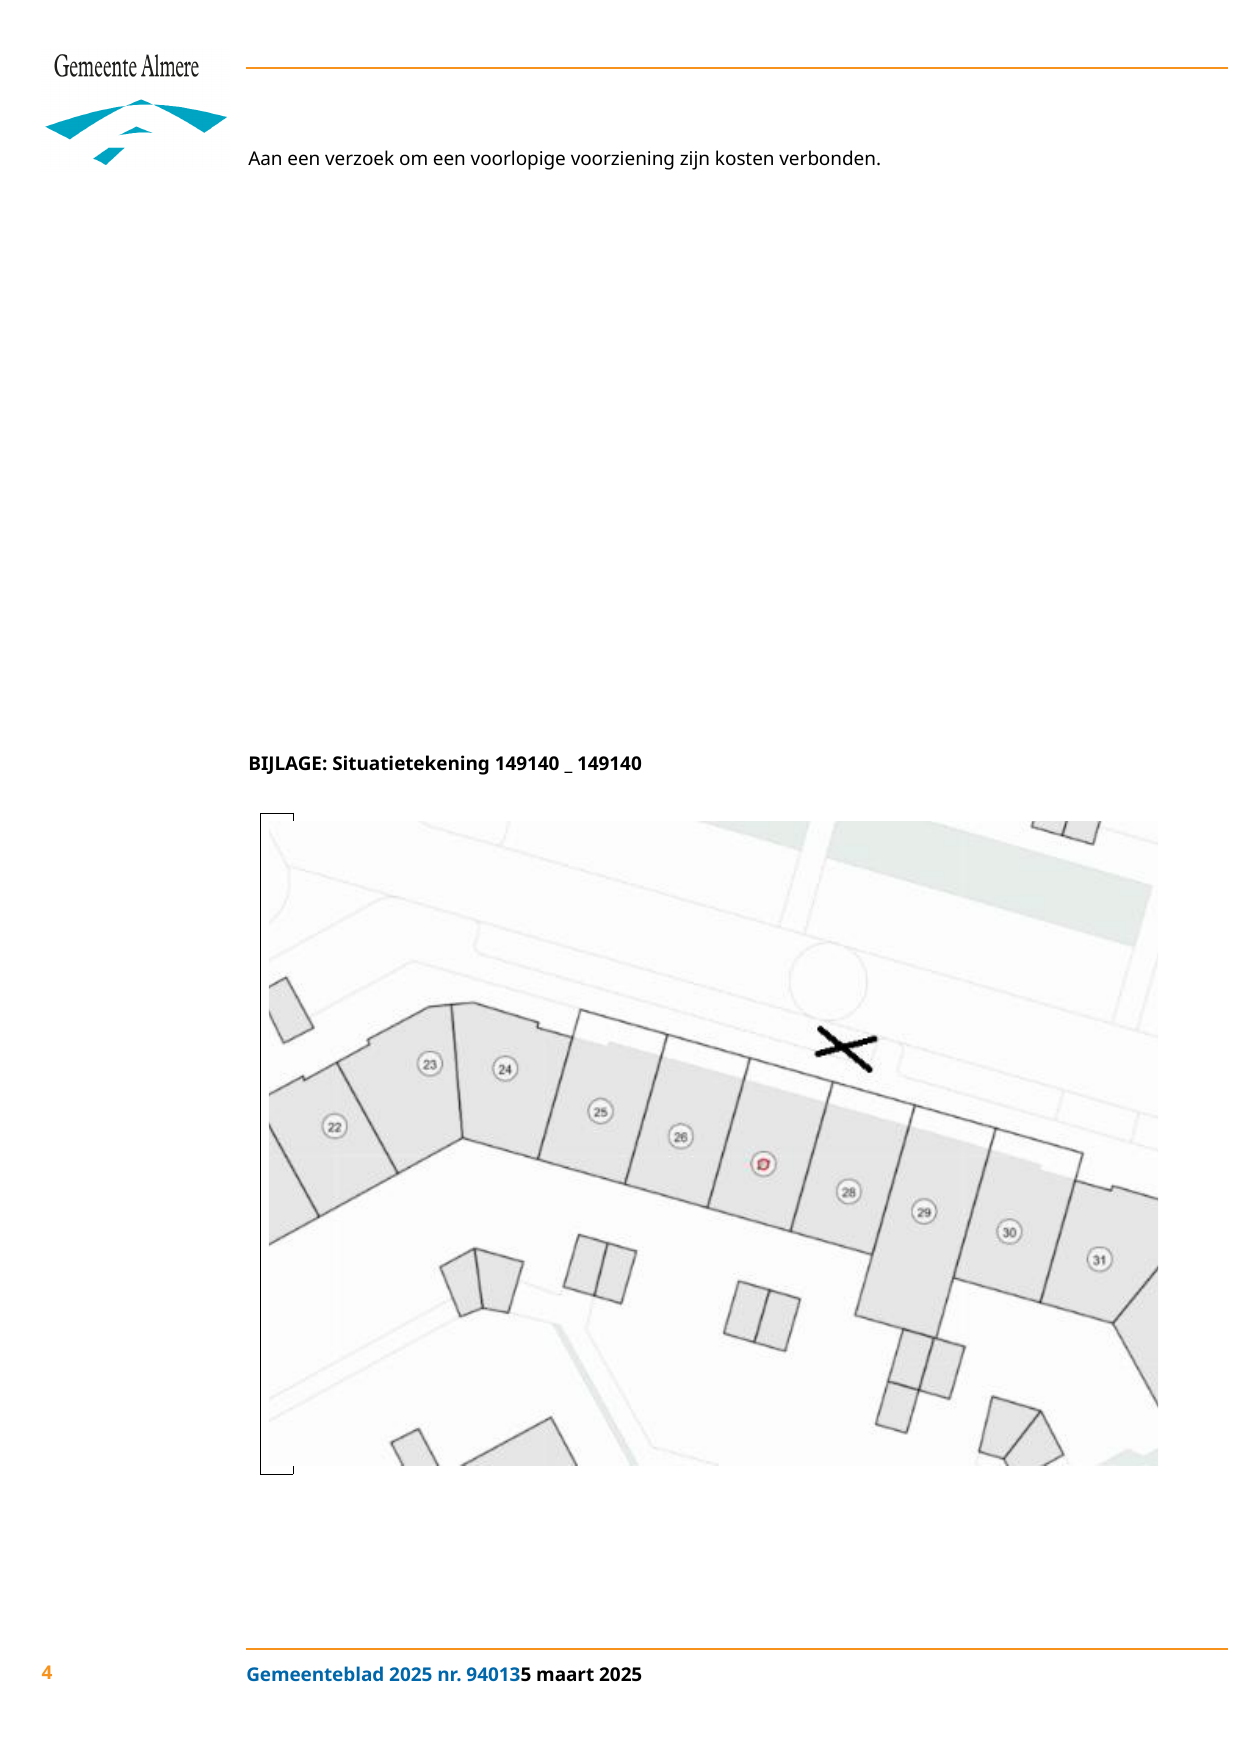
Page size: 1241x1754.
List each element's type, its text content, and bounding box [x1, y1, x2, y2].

picture [268, 821, 1159, 1466]
text Aan een verzoek om een voorlopige voorziening zijn kosten verbonden. [248, 145, 1152, 171]
picture [41, 47, 231, 172]
text BIJLAGE: Situatietekening 149140 _ 149140 [248, 750, 1152, 776]
